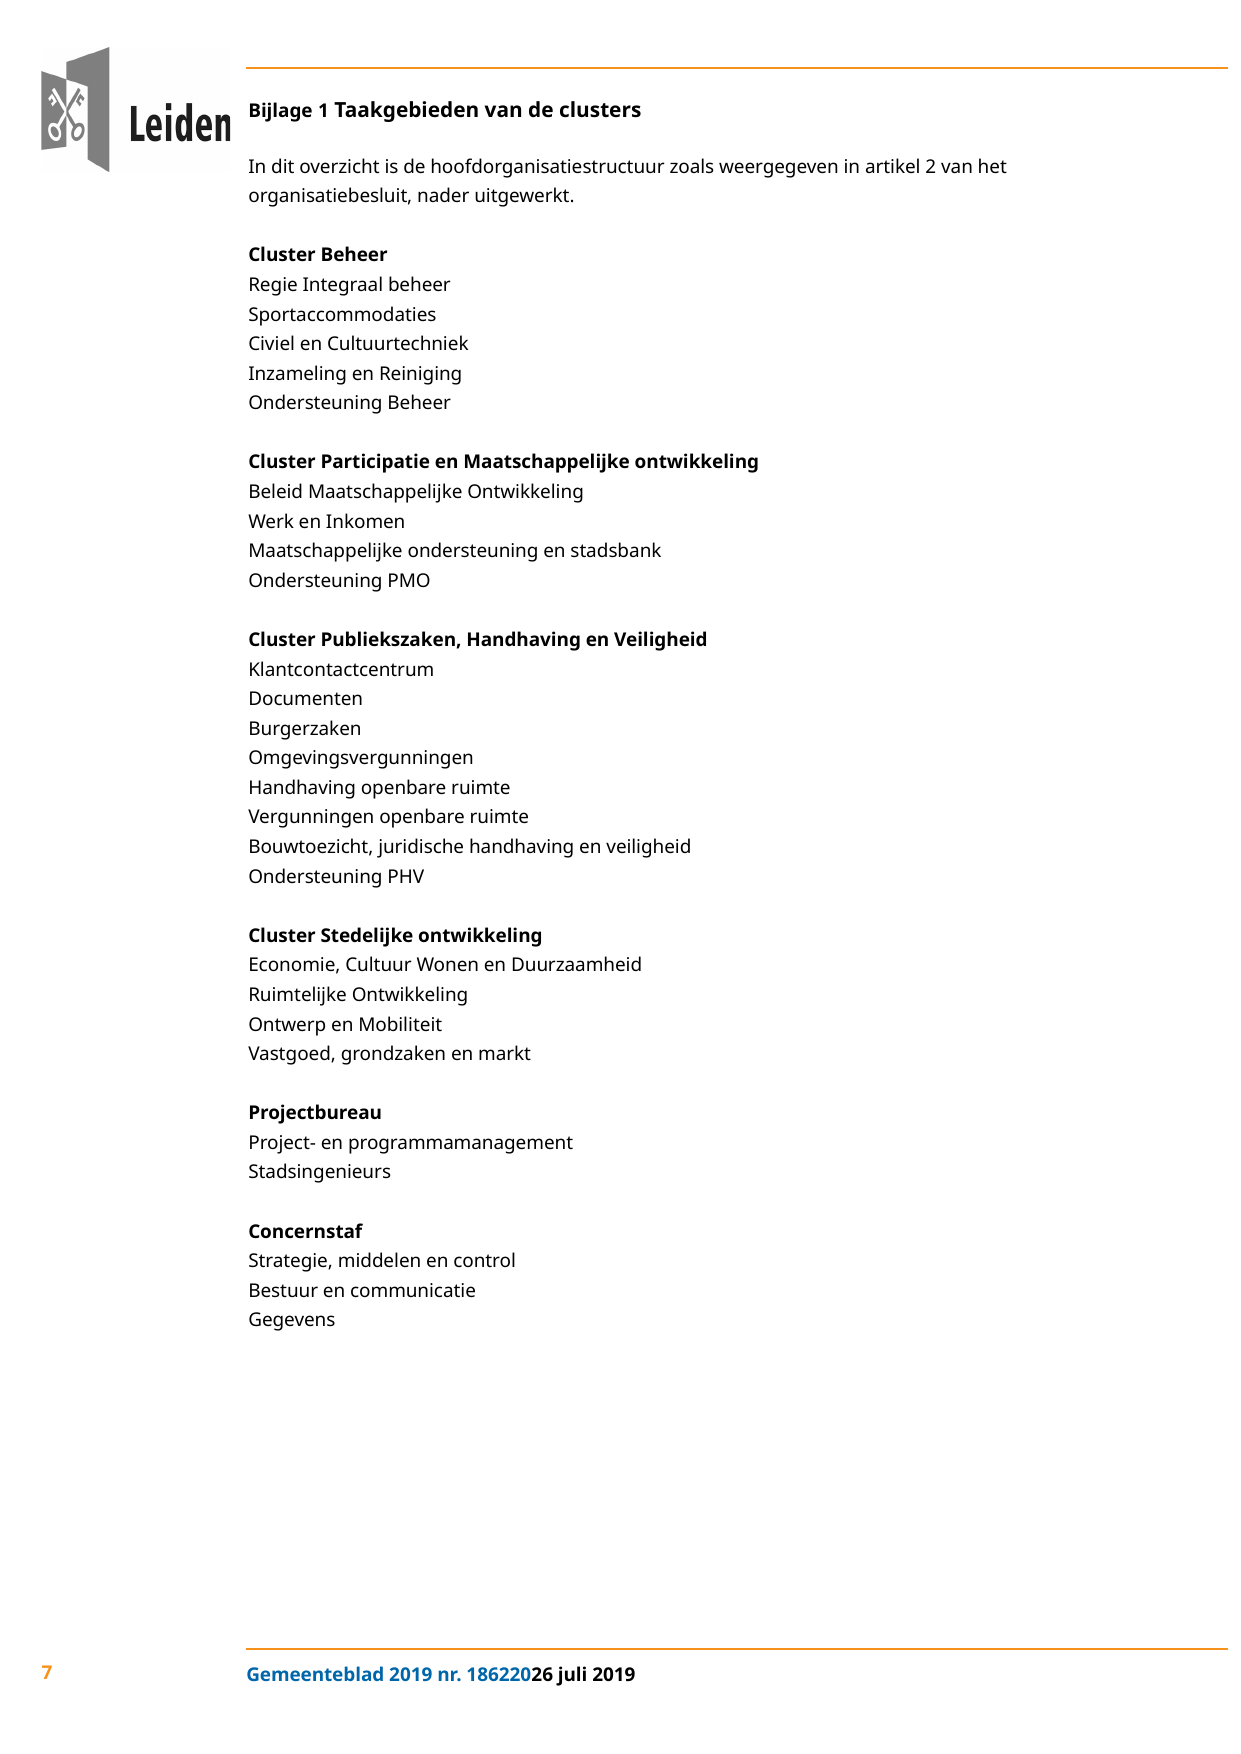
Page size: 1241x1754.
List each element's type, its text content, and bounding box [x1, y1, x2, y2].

text Klantcontactcentrum [248, 656, 1152, 682]
text Ondersteuning PHV [248, 863, 1152, 889]
text Burgerzaken [248, 715, 1152, 741]
text Cluster Publiekszaken, Handhaving en Veiligheid [248, 626, 1152, 652]
text Documenten [248, 685, 1152, 711]
text Ondersteuning PMO [248, 567, 1152, 593]
text Omgevingsvergunningen [248, 744, 1152, 770]
text In dit overzicht is de hoofdorganisatiestructuur zoals weergegeven in artikel 2 van het organisatiebesluit, nader uitgewerkt. [248, 153, 1152, 208]
text Maatschappelijke ondersteuning en stadsbank [248, 537, 1152, 563]
text Strategie, middelen en control [248, 1247, 1152, 1273]
text Regie Integraal beheer [248, 271, 1152, 297]
text Beleid Maatschappelijke Ontwikkeling [248, 478, 1152, 504]
text Project- en programmamanagement [248, 1129, 1152, 1155]
text Handhaving openbare ruimte [248, 774, 1152, 800]
text Bouwtoezicht, juridische handhaving en veiligheid [248, 833, 1152, 859]
text Ontwerp en Mobiliteit [248, 1011, 1152, 1037]
text Cluster Beheer [248, 242, 1152, 267]
text Concernstaf [248, 1218, 1152, 1244]
text Civiel en Cultuurtechniek [248, 330, 1152, 356]
text Vergunningen openbare ruimte [248, 804, 1152, 829]
text Ondersteuning Beheer [248, 389, 1152, 415]
text Projectbureau [248, 1099, 1152, 1125]
text Inzameling en Reiniging [248, 360, 1152, 386]
text Cluster Stedelijke ontwikkeling [248, 922, 1152, 948]
text Stadsingenieurs [248, 1159, 1152, 1184]
picture [41, 47, 231, 172]
text Vastgoed, grondzaken en markt [248, 1040, 1152, 1066]
text Cluster Participatie en Maatschappelijke ontwikkeling [248, 449, 1152, 474]
text Gegevens [248, 1307, 1152, 1332]
text Bestuur en communicatie [248, 1277, 1152, 1303]
text Ruimtelijke Ontwikkeling [248, 981, 1152, 1007]
text Werk en Inkomen [248, 508, 1152, 534]
text Bijlage 1 Taakgebieden van de clusters [248, 95, 1152, 123]
text Sportaccommodaties [248, 301, 1152, 327]
text Economie, Cultuur Wonen en Duurzaamheid [248, 952, 1152, 977]
